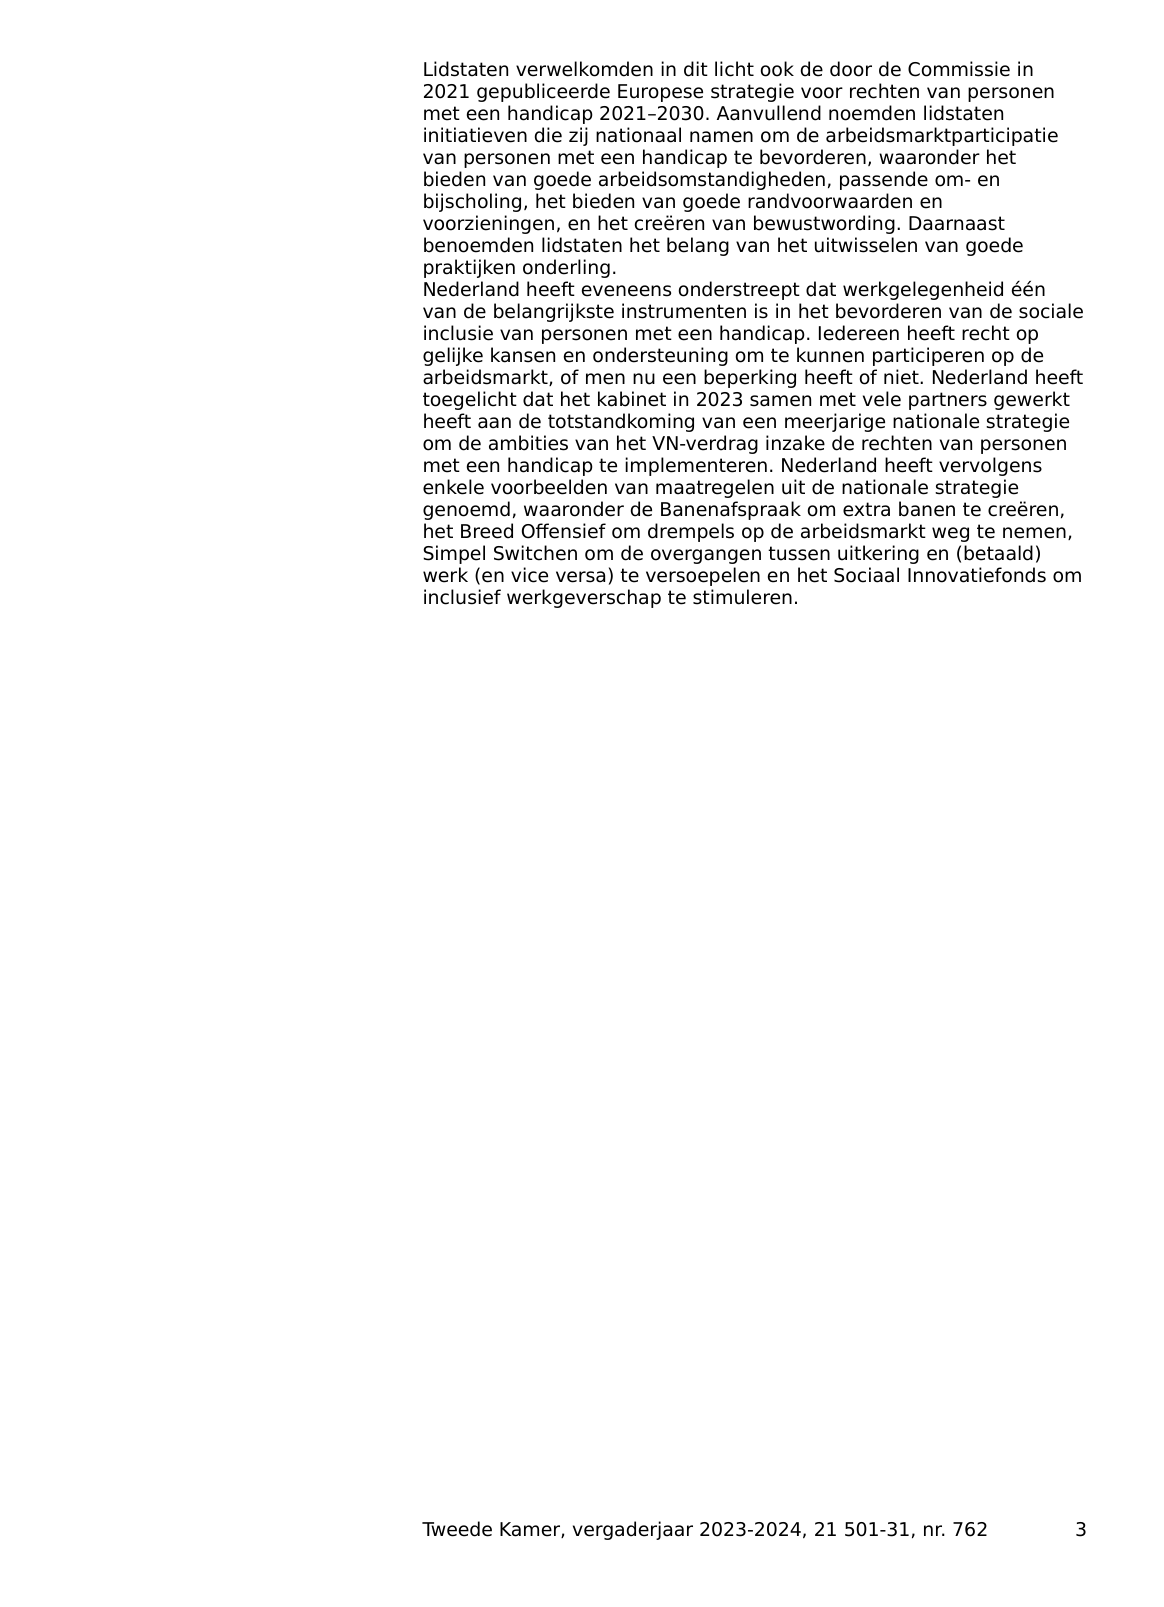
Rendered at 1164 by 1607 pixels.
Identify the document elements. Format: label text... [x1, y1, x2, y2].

text Nederland heeft eveneens onderstreept dat werkgelegenheid één van de belangrijkste instrumenten is in het bevorderen van de sociale inclusie van personen met een handicap. Iedereen heeft recht op gelijke kansen en ondersteuning om te kunnen participeren op de arbeidsmarkt, of men nu een beperking heeft of niet. Nederland heeft toegelicht dat het kabinet in 2023 samen met vele partners gewerkt heeft aan de totstandkoming van een meerjarige nationale strategie om de ambities van het VN-verdrag inzake de rechten van personen met een handicap te implementeren. Nederland heeft vervolgens enkele voorbeelden van maatregelen uit de nationale strategie genoemd, waaronder de Banenafspraak om extra banen te creëren, het Breed Offensief om drempels op de arbeidsmarkt weg te nemen, Simpel Switchen om de overgangen tussen uitkering en (betaald) werk (en vice versa) te versoepelen en het Sociaal Innovatiefonds om inclusief werkgeverschap te stimuleren. [422, 279, 1087, 608]
text Lidstaten verwelkomden in dit licht ook de door de Commissie in 2021 gepubliceerde Europese strategie voor rechten van personen met een handicap 2021–2030. Aanvullend noemden lidstaten initiatieven die zij nationaal namen om de arbeidsmarktparticipatie van personen met een handicap te bevorderen, waaronder het bieden van goede arbeidsomstandigheden, passende om- en bijscholing, het bieden van goede randvoorwaarden en voorzieningen, en het creëren van bewustwording. Daarnaast benoemden lidstaten het belang van het uitwisselen van goede praktijken onderling. [422, 59, 1087, 279]
